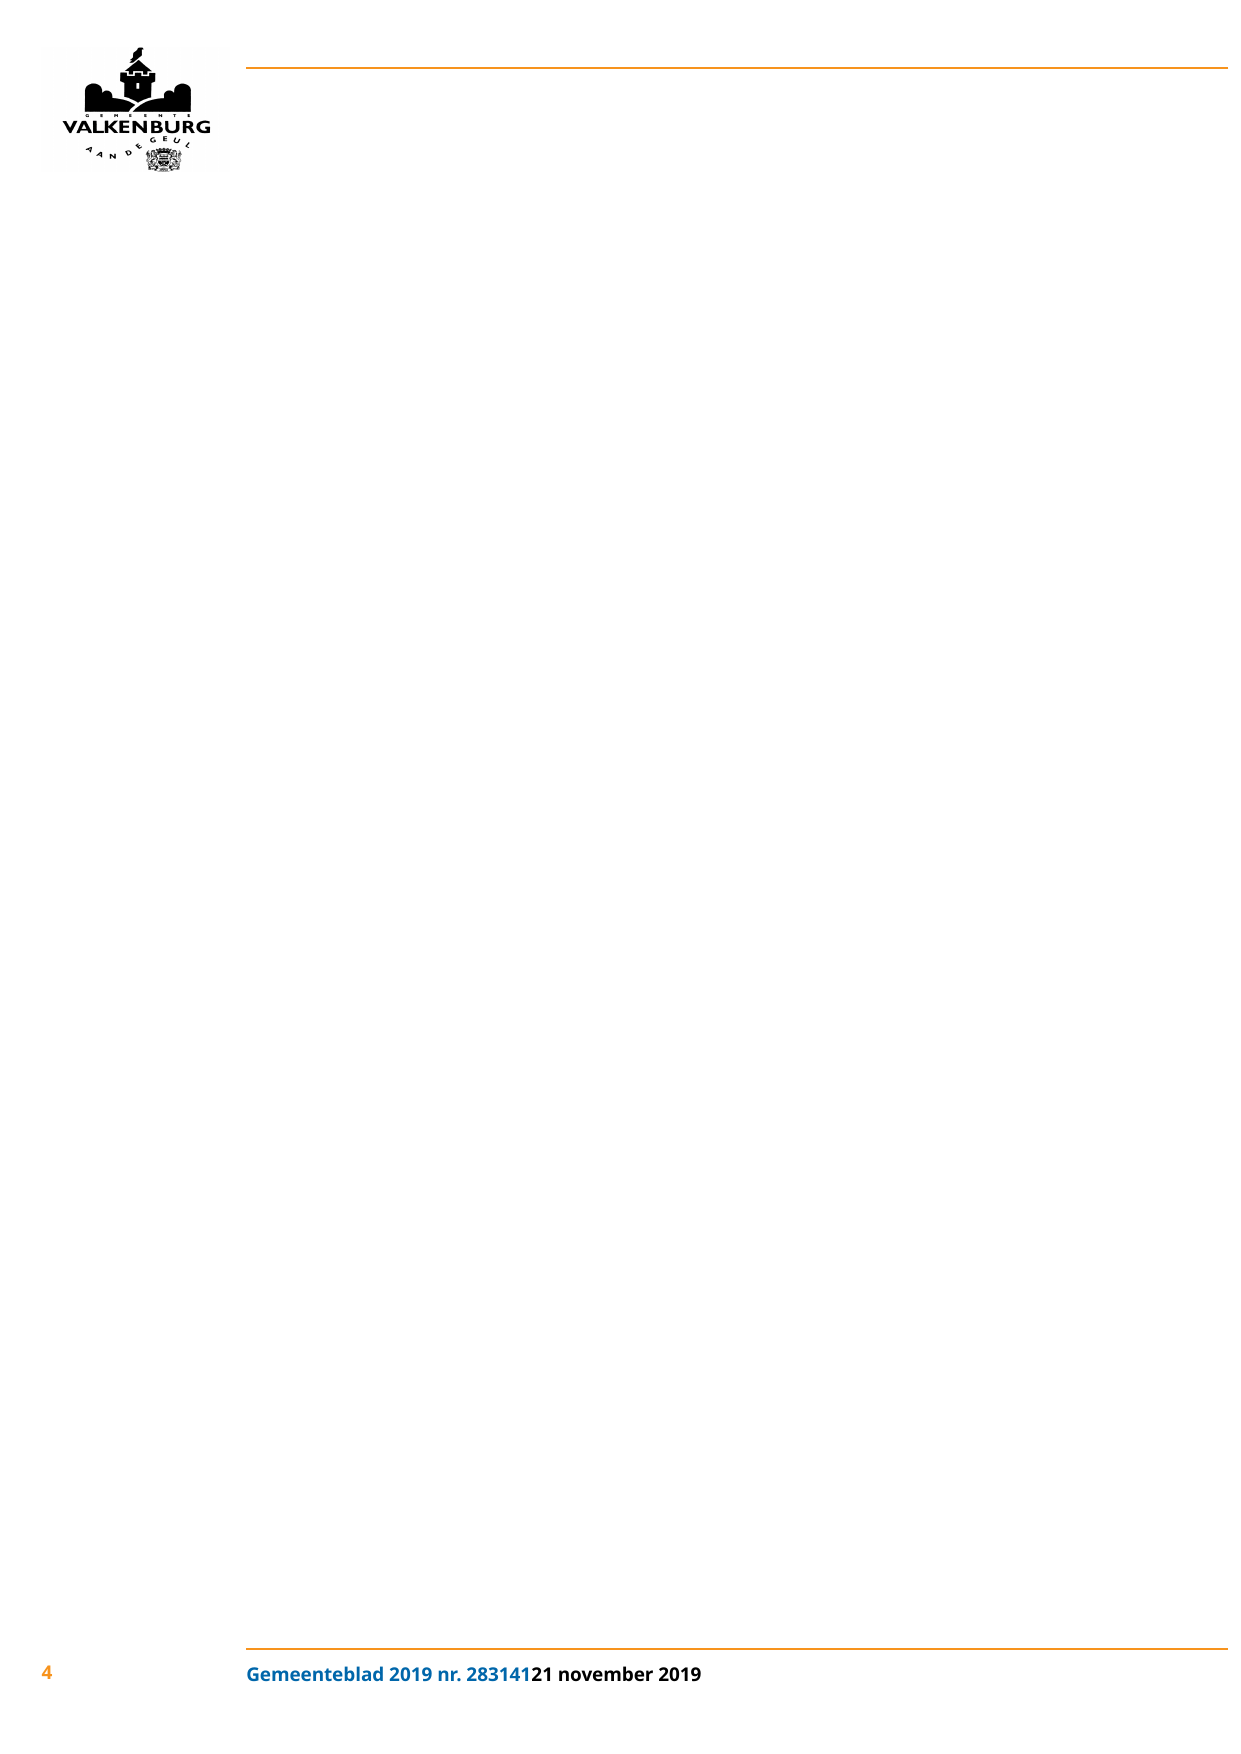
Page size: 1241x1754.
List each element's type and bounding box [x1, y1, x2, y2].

picture [41, 47, 231, 172]
